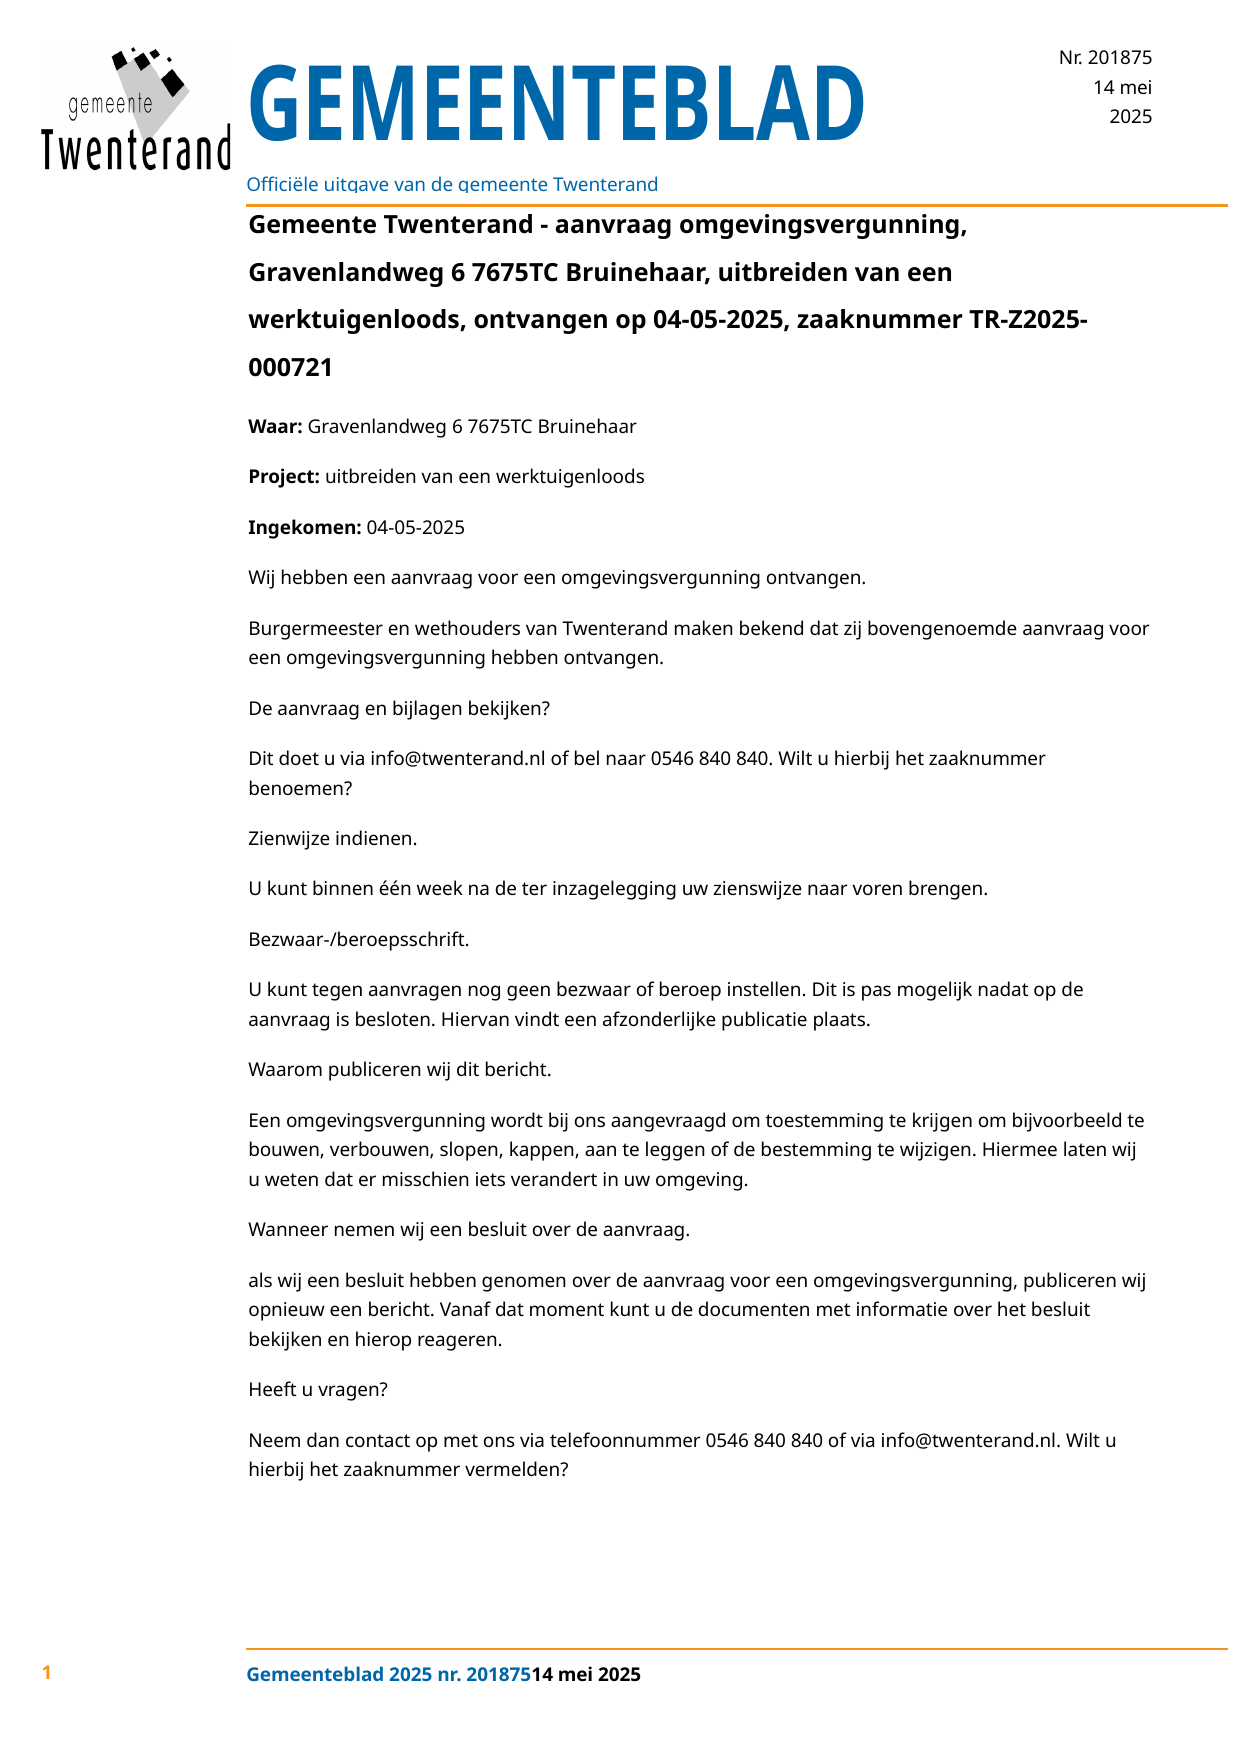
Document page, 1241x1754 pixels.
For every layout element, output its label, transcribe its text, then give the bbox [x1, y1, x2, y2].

text Burgermeester en wethouders van Twenterand maken bekend dat zij bovengenoemde aanvraag voor een omgevingsvergunning hebben ontvangen. [248, 615, 1152, 670]
text Bezwaar-/beroepsschrift. [248, 926, 1152, 952]
text Wanneer nemen wij een besluit over de aanvraag. [248, 1216, 1152, 1242]
text Wij hebben een aanvraag voor een omgevingsvergunning ontvangen. [248, 564, 1152, 590]
text Zienwijze indienen. [248, 825, 1152, 851]
text Gemeente Twenterand - aanvraag omgevingsvergunning, Gravenlandweg 6 7675TC Bruinehaar, uitbreiden van een werktuigenloods, ontvangen op 04-05-2025, zaaknummer TR-Z2025-000721 [248, 207, 1152, 384]
text Een omgevingsvergunning wordt bij ons aangevraagd om toestemming te krijgen om bijvoorbeeld te bouwen, verbouwen, slopen, kappen, aan te leggen of de bestemming te wijzigen. Hiermee laten wij u weten dat er misschien iets verandert in uw omgeving. [248, 1107, 1152, 1192]
text U kunt tegen aanvragen nog geen bezwaar of beroep instellen. Dit is pas mogelijk nadat op de aanvraag is besloten. Hiervan vindt een afzonderlijke publicatie plaats. [248, 976, 1152, 1032]
text Ingekomen: 04-05-2025 [248, 514, 1152, 540]
text Waar: Gravenlandweg 6 7675TC Bruinehaar [248, 413, 1152, 439]
text U kunt binnen één week na de ter inzagelegging uw zienswijze naar voren brengen. [248, 876, 1152, 901]
text Project: uitbreiden van een werktuigenloods [248, 463, 1152, 489]
text De aanvraag en bijlagen bekijken? [248, 695, 1152, 721]
picture [41, 47, 231, 172]
text Heeft u vragen? [248, 1376, 1152, 1402]
text Dit doet u via info@twenterand.nl of bel naar 0546 840 840. Wilt u hierbij het zaaknummer benoemen? [248, 745, 1152, 801]
text Waarom publiceren wij dit bericht. [248, 1056, 1152, 1082]
text Neem dan contact op met ons via telefoonnummer 0546 840 840 of via info@twenterand.nl. Wilt u hierbij het zaaknummer vermelden? [248, 1427, 1152, 1482]
text als wij een besluit hebben genomen over de aanvraag voor een omgevingsvergunning, publiceren wij opnieuw een bericht. Vanaf dat moment kunt u de documenten met informatie over het besluit bekijken en hierop reageren. [248, 1267, 1152, 1352]
